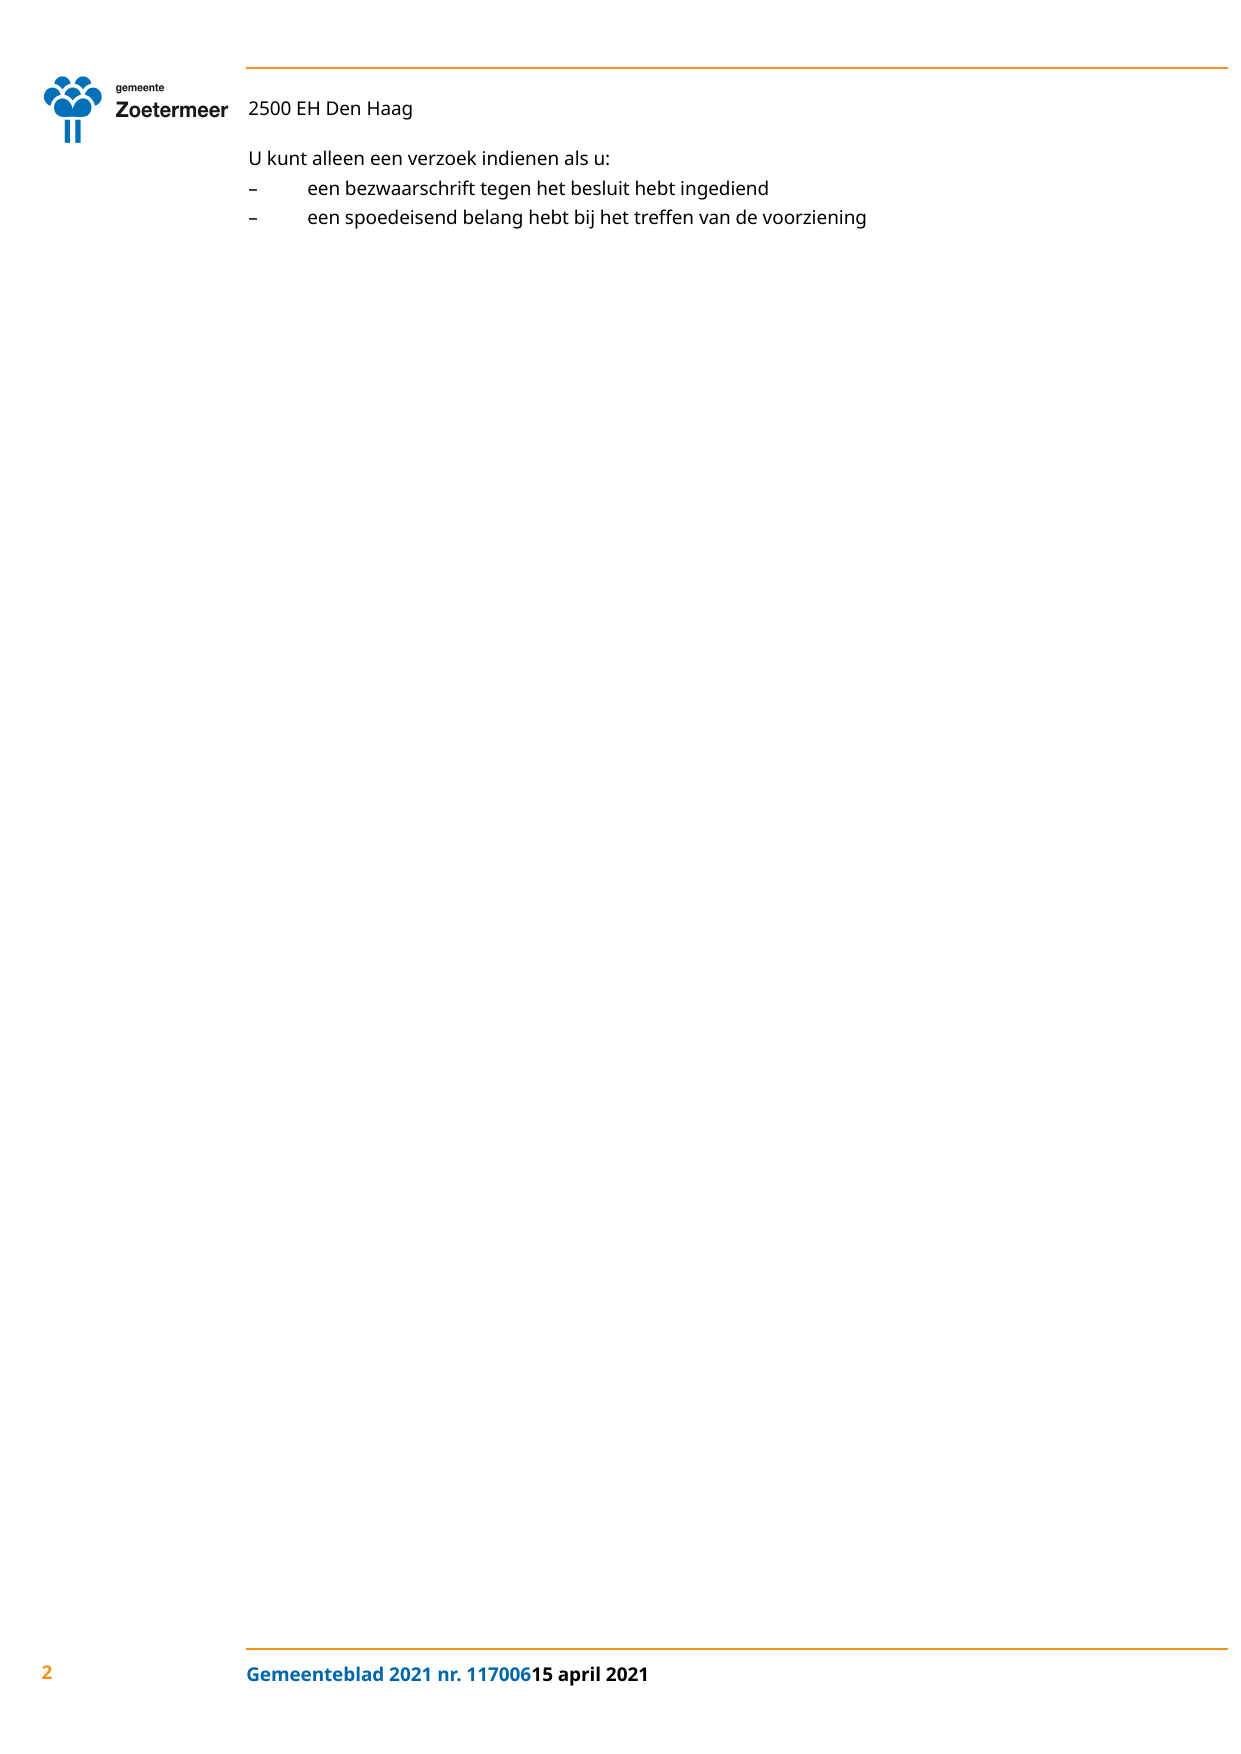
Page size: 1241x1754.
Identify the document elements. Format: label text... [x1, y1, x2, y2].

picture [41, 47, 231, 172]
list een spoedeisend belang hebt bij het treffen van de voorziening [248, 204, 1152, 230]
list een bezwaarschrift tegen het besluit hebt ingediend [248, 175, 1152, 201]
text 2500 EH Den Haag [248, 95, 1152, 121]
text U kunt alleen een verzoek indienen als u: [248, 145, 1152, 171]
